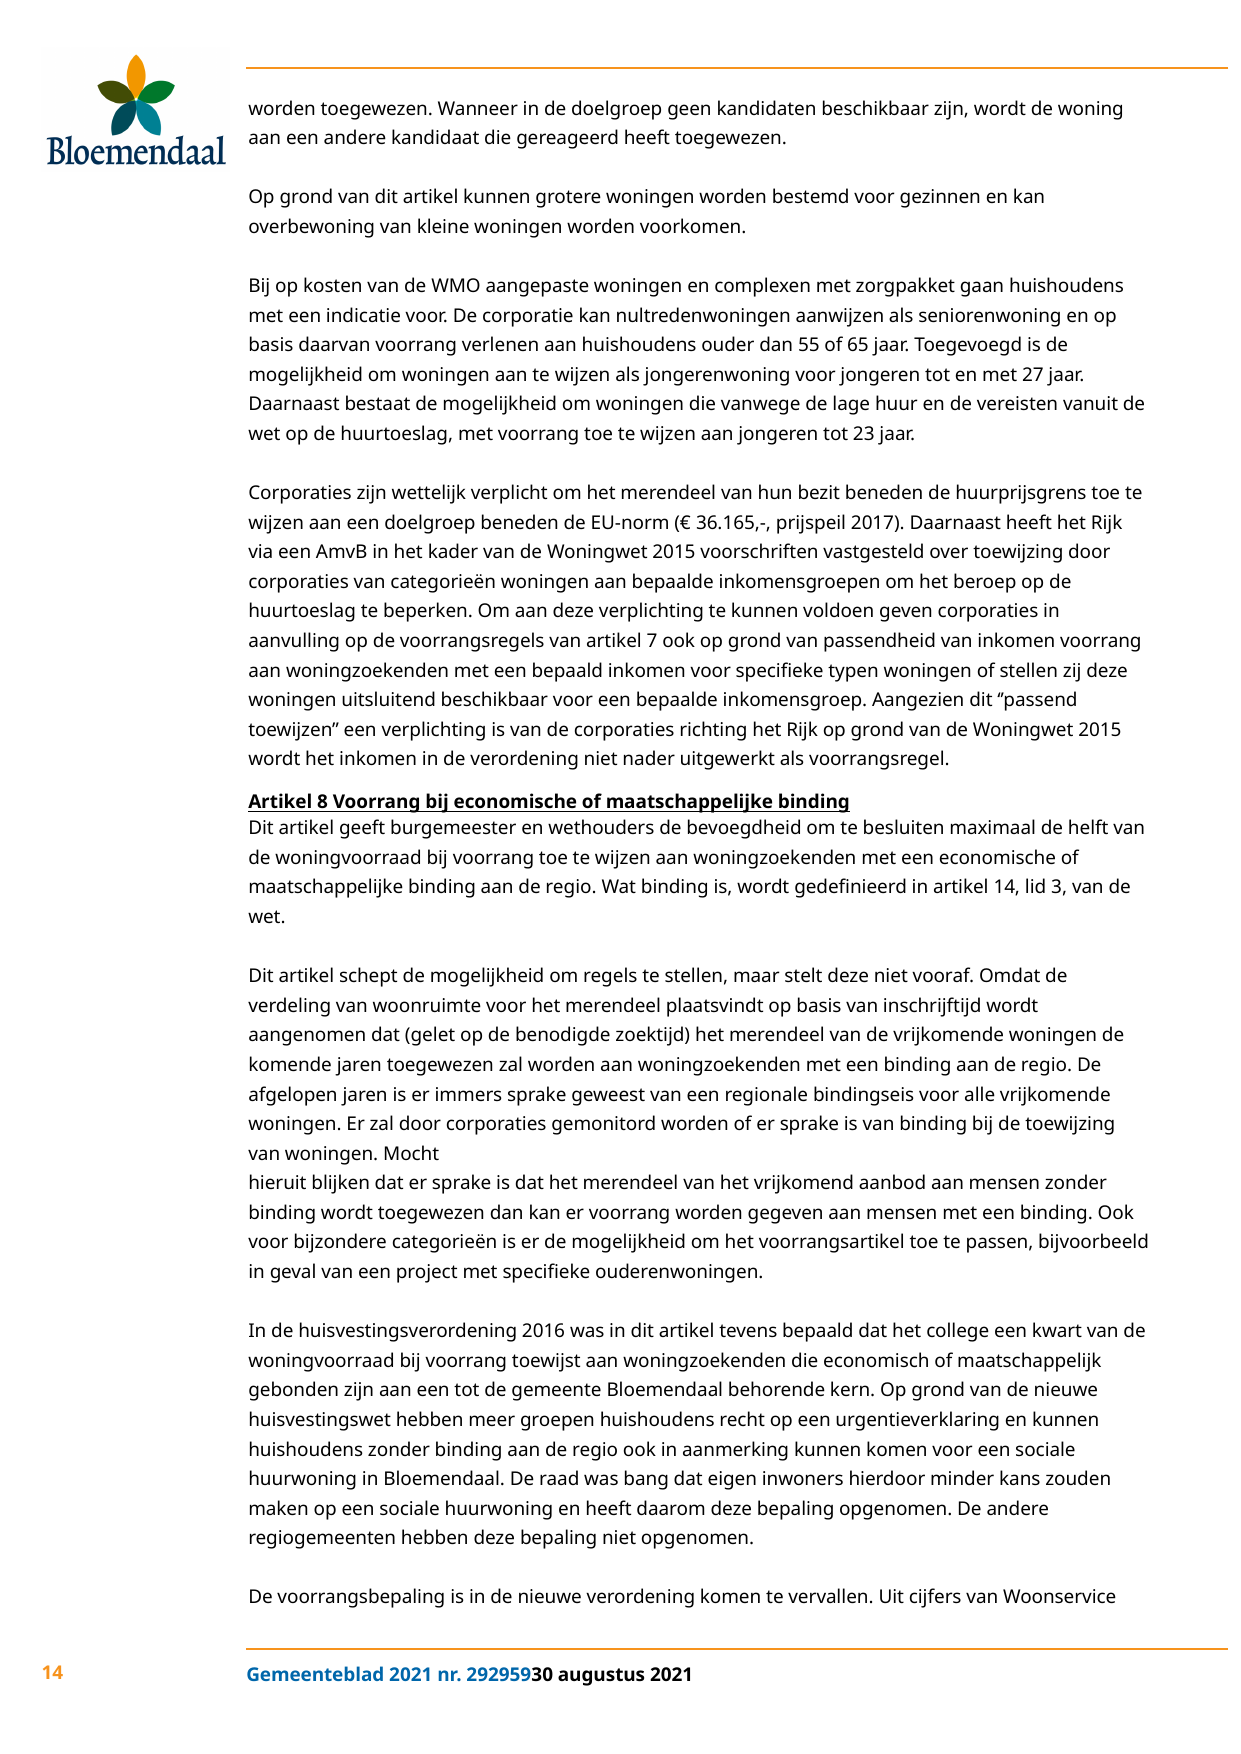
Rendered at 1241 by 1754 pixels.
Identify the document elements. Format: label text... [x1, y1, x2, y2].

text Artikel 8 Voorrang bij economische of maatschappelijke binding [248, 789, 1152, 814]
text In de huisvestingsverordening 2016 was in dit artikel tevens bepaald dat het college een kwart van de woningvoorraad bij voorrang toewijst aan woningzoekenden die economisch of maatschappelijk gebonden zijn aan een tot de gemeente Bloemendaal behorende kern. Op grond van de nieuwe huisvestingswet hebben meer groepen huishoudens recht op een urgentieverklaring en kunnen huishoudens zonder binding aan de regio ook in aanmerking kunnen komen voor een sociale huurwoning in Bloemendaal. De raad was bang dat eigen inwoners hierdoor minder kans zouden maken op een sociale huurwoning en heeft daarom deze bepaling opgenomen. De andere regiogemeenten hebben deze bepaling niet opgenomen. [248, 1317, 1152, 1550]
text Op grond van dit artikel kunnen grotere woningen worden bestemd voor gezinnen en kan overbewoning van kleine woningen worden voorkomen. [248, 183, 1152, 239]
picture [41, 47, 231, 172]
text De voorrangsbepaling is in de nieuwe verordening komen te vervallen. Uit cijfers van Woonservice [248, 1584, 1152, 1609]
text Bij op kosten van de WMO aangepaste woningen en complexen met zorgpakket gaan huishoudens met een indicatie voor. De corporatie kan nultredenwoningen aanwijzen als seniorenwoning en op basis daarvan voorrang verlenen aan huishoudens ouder dan 55 of 65 jaar. Toegevoegd is de mogelijkheid om woningen aan te wijzen als jongerenwoning voor jongeren tot en met 27 jaar. Daarnaast bestaat de mogelijkheid om woningen die vanwege de lage huur en de vereisten vanuit de wet op de huurtoeslag, met voorrang toe te wijzen aan jongeren tot 23 jaar. [248, 272, 1152, 446]
text worden toegewezen. Wanneer in de doelgroep geen kandidaten beschikbaar zijn, wordt de woning aan een andere kandidaat die gereageerd heeft toegewezen. [248, 95, 1152, 150]
text Corporaties zijn wettelijk verplicht om het merendeel van hun bezit beneden de huurprijsgrens toe te wijzen aan een doelgroep beneden de EU-norm (€ 36.165,-, prijspeil 2017). Daarnaast heeft het Rijk via een AmvB in het kader van de Woningwet 2015 voorschriften vastgesteld over toewijzing door corporaties van categorieën woningen aan bepaalde inkomensgroepen om het beroep op de huurtoeslag te beperken. Om aan deze verplichting te kunnen voldoen geven corporaties in aanvulling op de voorrangsregels van artikel 7 ook op grond van passendheid van inkomen voorrang aan woningzoekenden met een bepaald inkomen voor specifieke typen woningen of stellen zij deze woningen uitsluitend beschikbaar voor een bepaalde inkomensgroep. Aangezien dit ‘’passend toewijzen’’ een verplichting is van de corporaties richting het Rijk op grond van de Woningwet 2015 wordt het inkomen in de verordening niet nader uitgewerkt als voorrangsregel. [248, 479, 1152, 771]
text hieruit blijken dat er sprake is dat het merendeel van het vrijkomend aanbod aan mensen zonder binding wordt toegewezen dan kan er voorrang worden gegeven aan mensen met een binding. Ook voor bijzondere categorieën is er de mogelijkheid om het voorrangsartikel toe te passen, bijvoorbeeld in geval van een project met specifieke ouderenwoningen. [248, 1169, 1152, 1284]
text Dit artikel schept de mogelijkheid om regels te stellen, maar stelt deze niet vooraf. Omdat de verdeling van woonruimte voor het merendeel plaatsvindt op basis van inschrijftijd wordt aangenomen dat (gelet op de benodigde zoektijd) het merendeel van de vrijkomende woningen de komende jaren toegewezen zal worden aan woningzoekenden met een binding aan de regio. De afgelopen jaren is er immers sprake geweest van een regionale bindingseis voor alle vrijkomende woningen. Er zal door corporaties gemonitord worden of er sprake is van binding bij de toewijzing van woningen. Mocht [248, 962, 1152, 1166]
text Dit artikel geeft burgemeester en wethouders de bevoegdheid om te besluiten maximaal de helft van de woningvoorraad bij voorrang toe te wijzen aan woningzoekenden met een economische of maatschappelijke binding aan de regio. Wat binding is, wordt gedefinieerd in artikel 14, lid 3, van de wet. [248, 814, 1152, 929]
